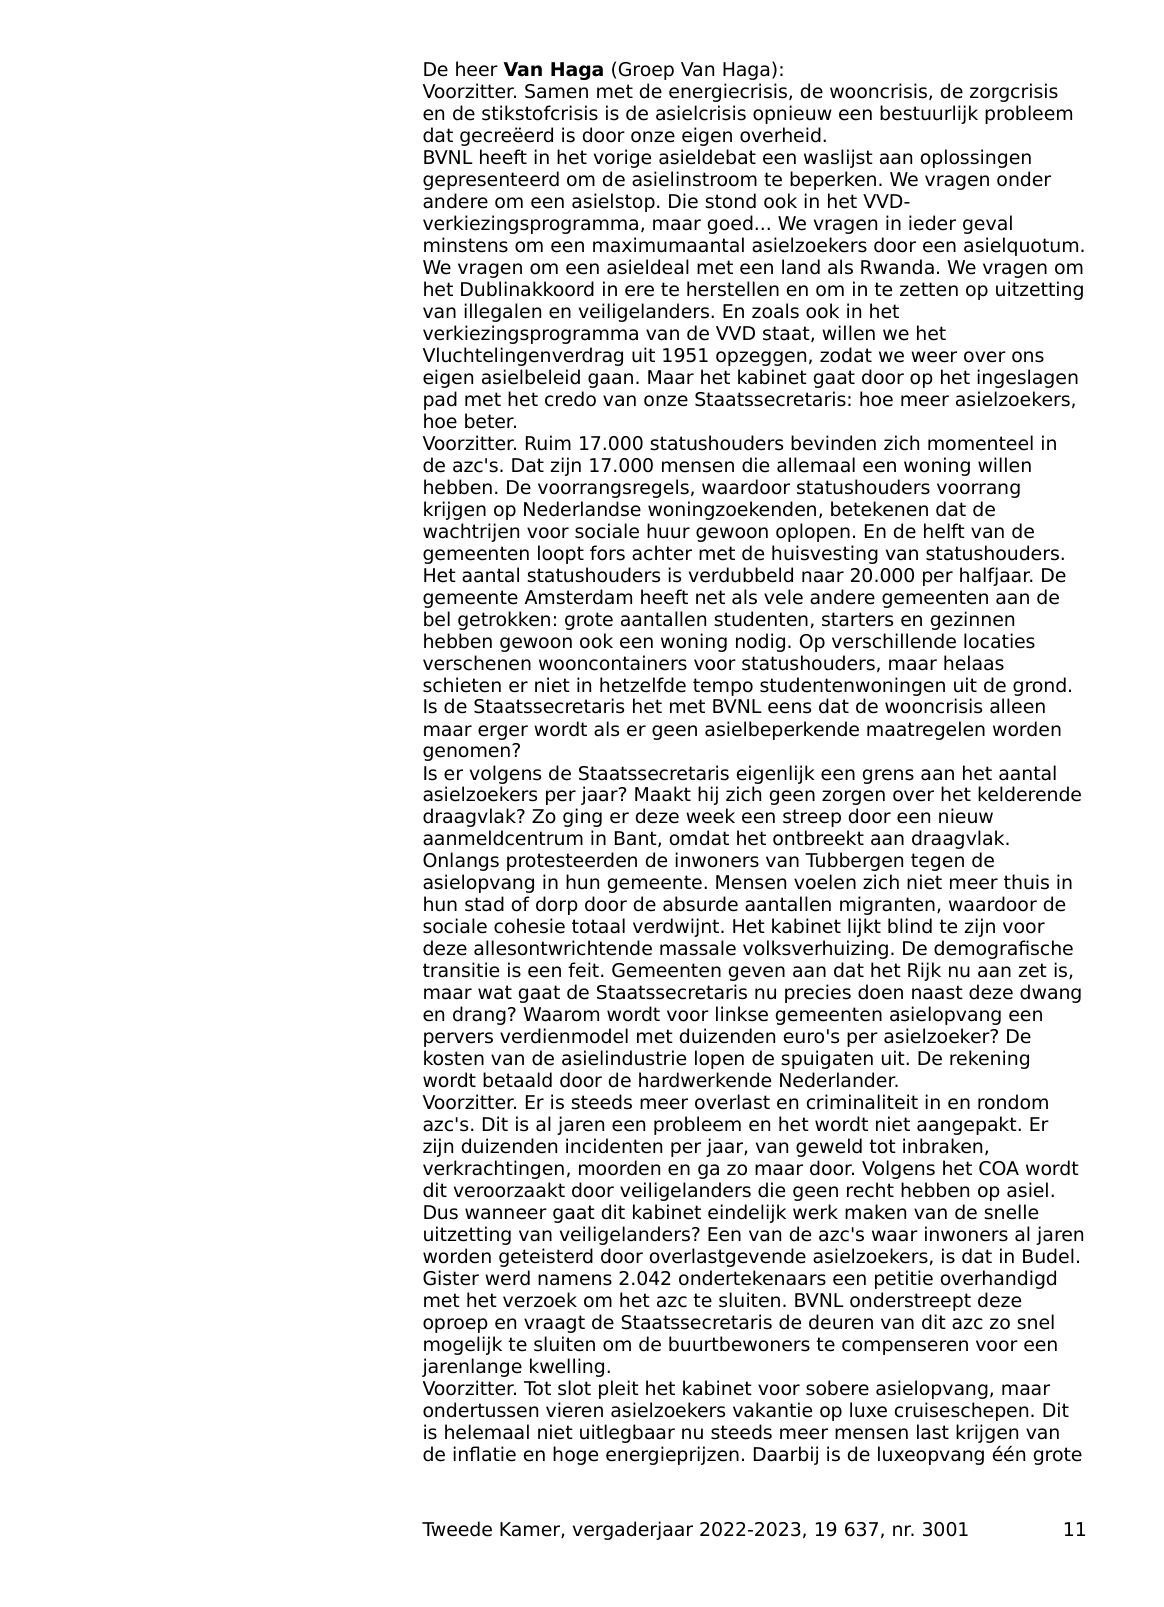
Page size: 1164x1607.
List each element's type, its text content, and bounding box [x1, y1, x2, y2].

text Voorzitter. Er is steeds meer overlast en criminaliteit in en rondom azc's. Dit is al jaren een probleem en het wordt niet aangepakt. Er zijn duizenden incidenten per jaar, van geweld tot inbraken, verkrachtingen, moorden en ga zo maar door. Volgens het COA wordt dit veroorzaakt door veiligelanders die geen recht hebben op asiel. Dus wanneer gaat dit kabinet eindelijk werk maken van de snelle uitzetting van veiligelanders? Een van de azc's waar inwoners al jaren worden geteisterd door overlastgevende asielzoekers, is dat in Budel. Gister werd namens 2.042 ondertekenaars een petitie overhandigd met het verzoek om het azc te sluiten. BVNL onderstreept deze oproep en vraagt de Staatssecretaris de deuren van dit azc zo snel mogelijk te sluiten om de buurtbewoners te compenseren voor een jarenlange kwelling. [422, 1092, 1087, 1378]
text Voorzitter. Samen met de energiecrisis, de wooncrisis, de zorgcrisis en de stikstofcrisis is de asielcrisis opnieuw een bestuurlijk probleem dat gecreëerd is door onze eigen overheid. [422, 81, 1087, 147]
text Voorzitter. Ruim 17.000 statushouders bevinden zich momenteel in de azc's. Dat zijn 17.000 mensen die allemaal een woning willen hebben. De voorrangsregels, waardoor statushouders voorrang krijgen op Nederlandse woningzoekenden, betekenen dat de wachtrijen voor sociale huur gewoon oplopen. En de helft van de gemeenten loopt fors achter met de huisvesting van statushouders. Het aantal statushouders is verdubbeld naar 20.000 per halfjaar. De gemeente Amsterdam heeft net als vele andere gemeenten aan de bel getrokken: grote aantallen studenten, starters en gezinnen hebben gewoon ook een woning nodig. Op verschillende locaties verschenen wooncontainers voor statushouders, maar helaas schieten er niet in hetzelfde tempo studentenwoningen uit de grond. Is de Staatssecretaris het met BVNL eens dat de wooncrisis alleen maar erger wordt als er geen asielbeperkende maatregelen worden genomen? [422, 433, 1087, 762]
text BVNL heeft in het vorige asieldebat een waslijst aan oplossingen gepresenteerd om de asielinstroom te beperken. We vragen onder andere om een asielstop. Die stond ook in het VVD-verkiezingsprogramma, maar goed... We vragen in ieder geval minstens om een maximumaantal asielzoekers door een asielquotum. We vragen om een asieldeal met een land als Rwanda. We vragen om het Dublinakkoord in ere te herstellen en om in te zetten op uitzetting van illegalen en veiligelanders. En zoals ook in het verkiezingsprogramma van de VVD staat, willen we het Vluchtelingenverdrag uit 1951 opzeggen, zodat we weer over ons eigen asielbeleid gaan. Maar het kabinet gaat door op het ingeslagen pad met het credo van onze Staatssecretaris: hoe meer asielzoekers, hoe beter. [422, 147, 1087, 433]
text Voorzitter. Tot slot pleit het kabinet voor sobere asielopvang, maar ondertussen vieren asielzoekers vakantie op luxe cruiseschepen. Dit is helemaal niet uitlegbaar nu steeds meer mensen last krijgen van de inflatie en hoge energieprijzen. Daarbij is de luxeopvang één grote [422, 1378, 1087, 1466]
text Is er volgens de Staatssecretaris eigenlijk een grens aan het aantal asielzoekers per jaar? Maakt hij zich geen zorgen over het kelderende draagvlak? Zo ging er deze week een streep door een nieuw aanmeldcentrum in Bant, omdat het ontbreekt aan draagvlak. Onlangs protesteerden de inwoners van Tubbergen tegen de asielopvang in hun gemeente. Mensen voelen zich niet meer thuis in hun stad of dorp door de absurde aantallen migranten, waardoor de sociale cohesie totaal verdwijnt. Het kabinet lijkt blind te zijn voor deze allesontwrichtende massale volksverhuizing. De demografische transitie is een feit. Gemeenten geven aan dat het Rijk nu aan zet is, maar wat gaat de Staatssecretaris nu precies doen naast deze dwang en drang? Waarom wordt voor linkse gemeenten asielopvang een pervers verdienmodel met duizenden euro's per asielzoeker? De kosten van de asielindustrie lopen de spuigaten uit. De rekening wordt betaald door de hardwerkende Nederlander. [422, 762, 1087, 1092]
text De heer Van Haga (Groep Van Haga): [422, 59, 1087, 81]
